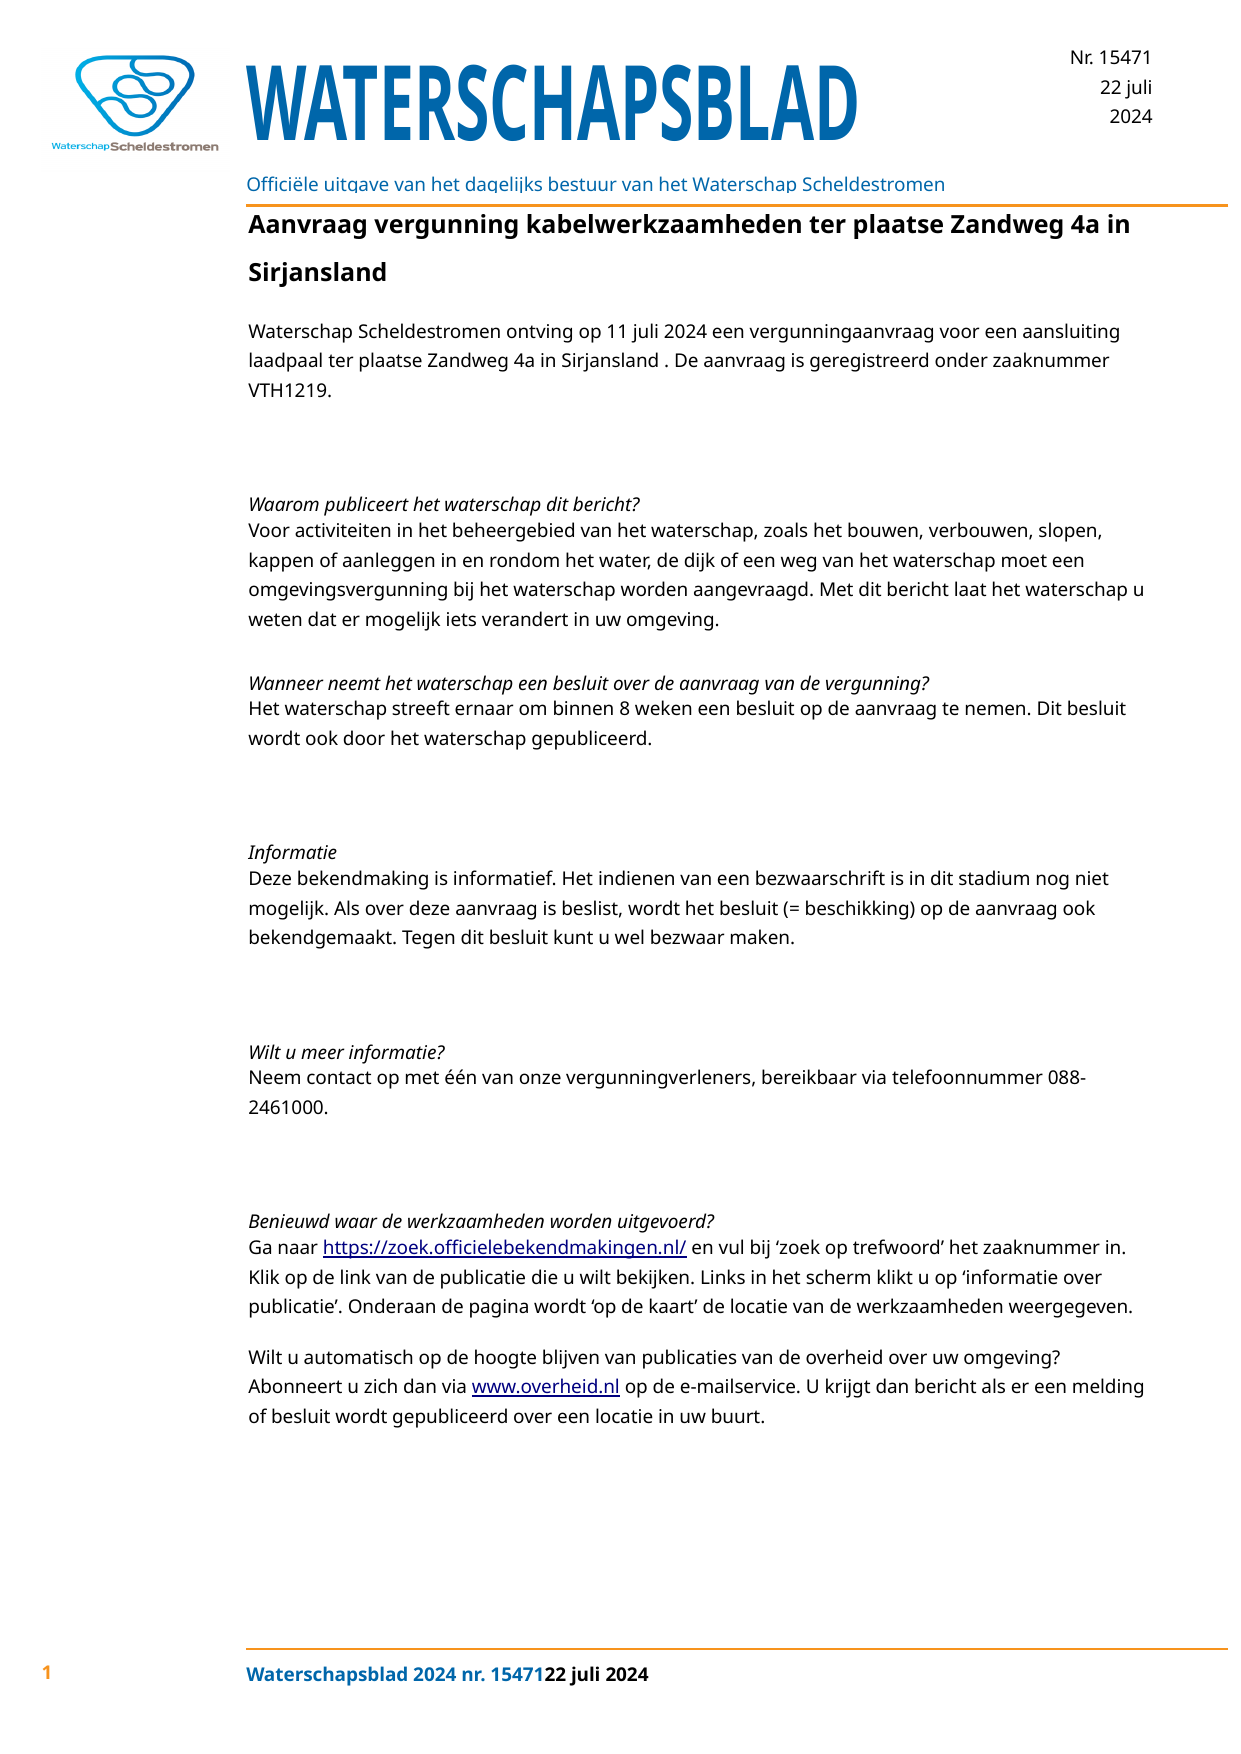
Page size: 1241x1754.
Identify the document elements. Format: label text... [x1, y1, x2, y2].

text Aanvraag vergunning kabelwerkzaamheden ter plaatse Zandweg 4a in Sirjansland [248, 207, 1152, 288]
text Wilt u automatisch op de hoogte blijven van publicaties van de overheid over uw omgeving? Abonneert u zich dan via www.overheid.nl op de e-mailservice. U krijgt dan bericht als er een melding of besluit wordt gepubliceerd over een locatie in uw buurt. [248, 1344, 1152, 1429]
text Informatie [248, 839, 1152, 865]
text Waterschap Scheldestromen ontving op 11 juli 2024 een vergunningaanvraag voor een aansluiting laadpaal ter plaatse Zandweg 4a in Sirjansland . De aanvraag is geregistreerd onder zaaknummer VTH1219. [248, 318, 1152, 403]
text Ga naar https://zoek.officielebekendmakingen.nl/ en vul bij ‘zoek op trefwoord’ het zaaknummer in. Klik op de link van de publicatie die u wilt bekijken. Links in het scherm klikt u op ‘informatie over publicatie’. Onderaan de pagina wordt ‘op de kaart’ de locatie van de werkzaamheden weergegeven. [248, 1234, 1152, 1319]
text Voor activiteiten in het beheergebied van het waterschap, zoals het bouwen, verbouwen, slopen, kappen of aanleggen in en rondom het water, de dijk of een weg van het waterschap moet een omgevingsvergunning bij het waterschap worden aangevraagd. Met dit bericht laat het waterschap u weten dat er mogelijk iets verandert in uw omgeving. [248, 517, 1152, 632]
text Waarom publiceert het waterschap dit bericht? [248, 491, 1152, 517]
picture [41, 47, 231, 172]
text Benieuwd waar de werkzaamheden worden uitgevoerd? [248, 1208, 1152, 1234]
text Deze bekendmaking is informatief. Het indienen van een bezwaarschrift is in dit stadium nog niet mogelijk. Als over deze aanvraag is beslist, wordt het besluit (= beschikking) op de aanvraag ook bekendgemaakt. Tegen dit besluit kunt u wel bezwaar maken. [248, 865, 1152, 950]
text Wilt u meer informatie? [248, 1039, 1152, 1064]
text Neem contact op met één van onze vergunningverleners, bereikbaar via telefoonnummer 088-2461000. [248, 1064, 1152, 1120]
text Het waterschap streeft ernaar om binnen 8 weken een besluit op de aanvraag te nemen. Dit besluit wordt ook door het waterschap gepubliceerd. [248, 696, 1152, 751]
text Wanneer neemt het waterschap een besluit over de aanvraag van de vergunning? [248, 670, 1152, 696]
